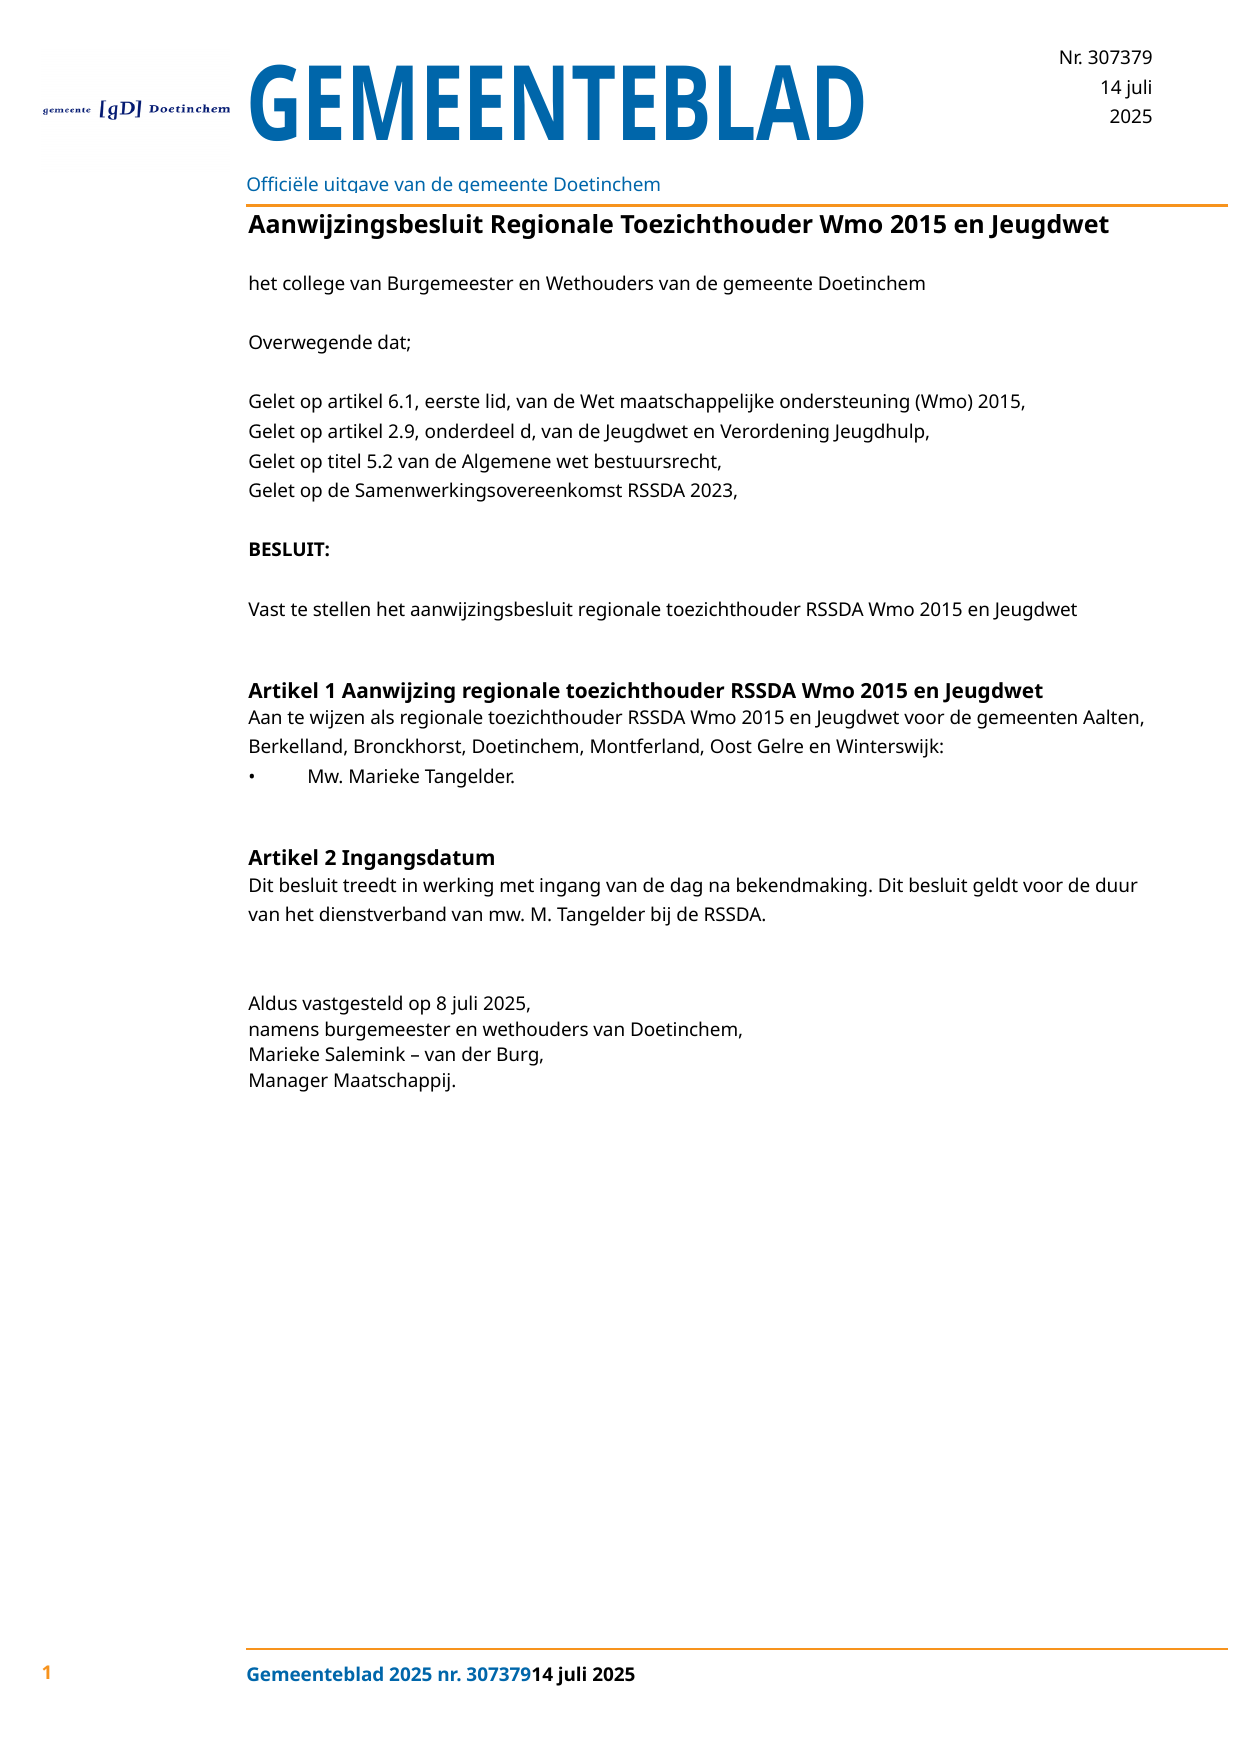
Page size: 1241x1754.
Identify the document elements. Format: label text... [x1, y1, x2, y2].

text Manager Maatschappij. [248, 1067, 1152, 1093]
text Gelet op artikel 6.1, eerste lid, van de Wet maatschappelijke ondersteuning (Wmo) 2015, [248, 389, 1152, 414]
text Gelet op titel 5.2 van de Algemene wet bestuursrecht, [248, 448, 1152, 473]
text Gelet op artikel 2.9, onderdeel d, van de Jeugdwet en Verordening Jeugdhulp, [248, 418, 1152, 444]
picture [41, 47, 231, 172]
text Dit besluit treedt in werking met ingang van de dag na bekendmaking. Dit besluit geldt voor de duur van het dienstverband van mw. M. Tangelder bij de RSSDA. [248, 872, 1152, 927]
text het college van Burgemeester en Wethouders van de gemeente Doetinchem [248, 270, 1152, 296]
text Artikel 1 Aanwijzing regionale toezichthouder RSSDA Wmo 2015 en Jeugdwet [248, 676, 1152, 704]
text Aldus vastgesteld op 8 juli 2025, [248, 990, 1152, 1016]
text namens burgemeester en wethouders van Doetinchem, [248, 1016, 1152, 1042]
text BESLUIT: [248, 537, 1152, 562]
text Vast te stellen het aanwijzingsbesluit regionale toezichthouder RSSDA Wmo 2015 en Jeugdwet [248, 596, 1152, 621]
text Artikel 2 Ingangsdatum [248, 843, 1152, 872]
text Marieke Salemink – van der Burg, [248, 1042, 1152, 1067]
text Gelet op de Samenwerkingsovereenkomst RSSDA 2023, [248, 477, 1152, 503]
text Aan te wijzen als regionale toezichthouder RSSDA Wmo 2015 en Jeugdwet voor de gemeenten Aalten, Berkelland, Bronckhorst, Doetinchem, Montferland, Oost Gelre en Winterswijk: [248, 704, 1152, 759]
list Mw. Marieke Tangelder. [248, 763, 1152, 789]
text Aanwijzingsbesluit Regionale Toezichthouder Wmo 2015 en Jeugdwet [248, 207, 1152, 241]
text Overwegende dat; [248, 329, 1152, 355]
